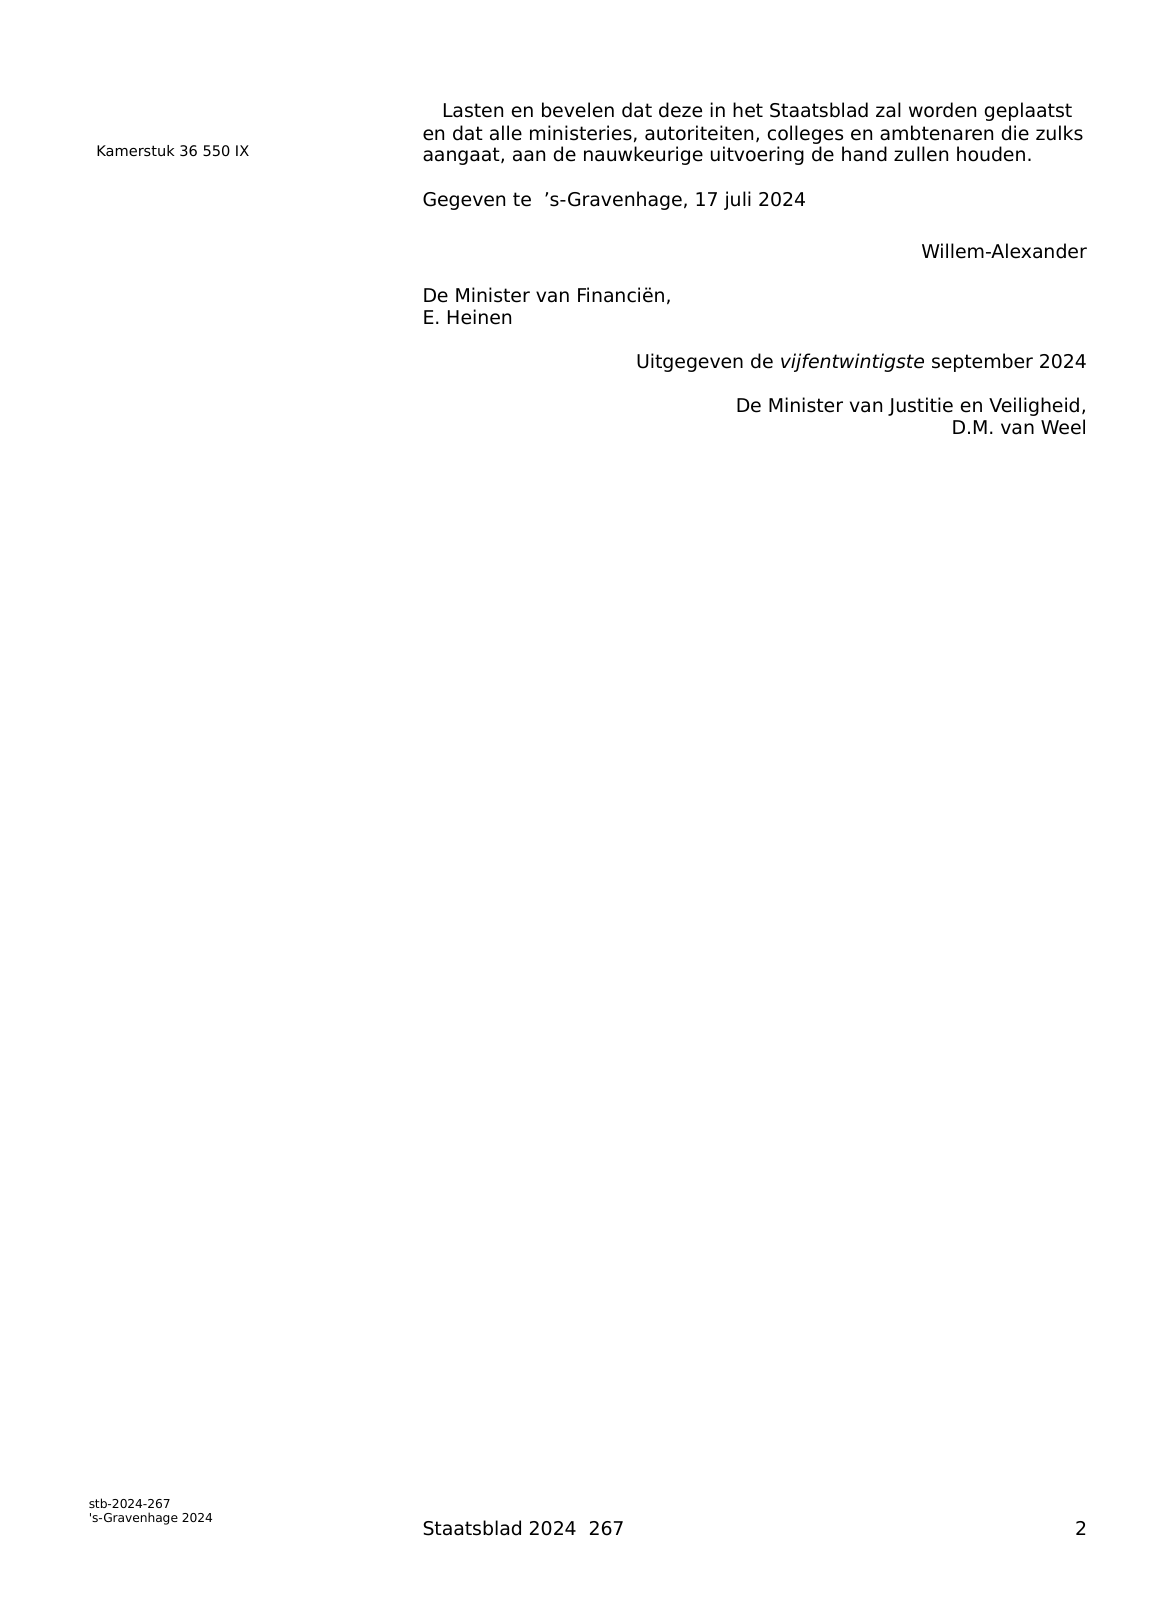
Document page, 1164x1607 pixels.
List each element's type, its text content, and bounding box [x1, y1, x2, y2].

text De Minister van Financiën, E. Heinen [422, 285, 1087, 329]
text Lasten en bevelen dat deze in het Staatsblad zal worden geplaatst en dat alle ministeries, autoriteiten, colleges en ambtenaren die zulks aangaat, aan de nauwkeurige uitvoering de hand zullen houden. [422, 100, 1087, 166]
text Kamerstuk 36 550 IX [77, 143, 396, 160]
text De Minister van Justitie en Veiligheid, D.M. van Weel [422, 395, 1087, 439]
text Willem-Alexander [422, 241, 1087, 262]
text 's-Gravenhage 2024 [88, 1511, 323, 1525]
text Uitgegeven de vijfentwintigste september 2024 [422, 351, 1087, 373]
text stb-2024-267 [88, 1497, 323, 1511]
text Gegeven te ’s-Gravenhage, 17 juli 2024 [422, 188, 1087, 211]
